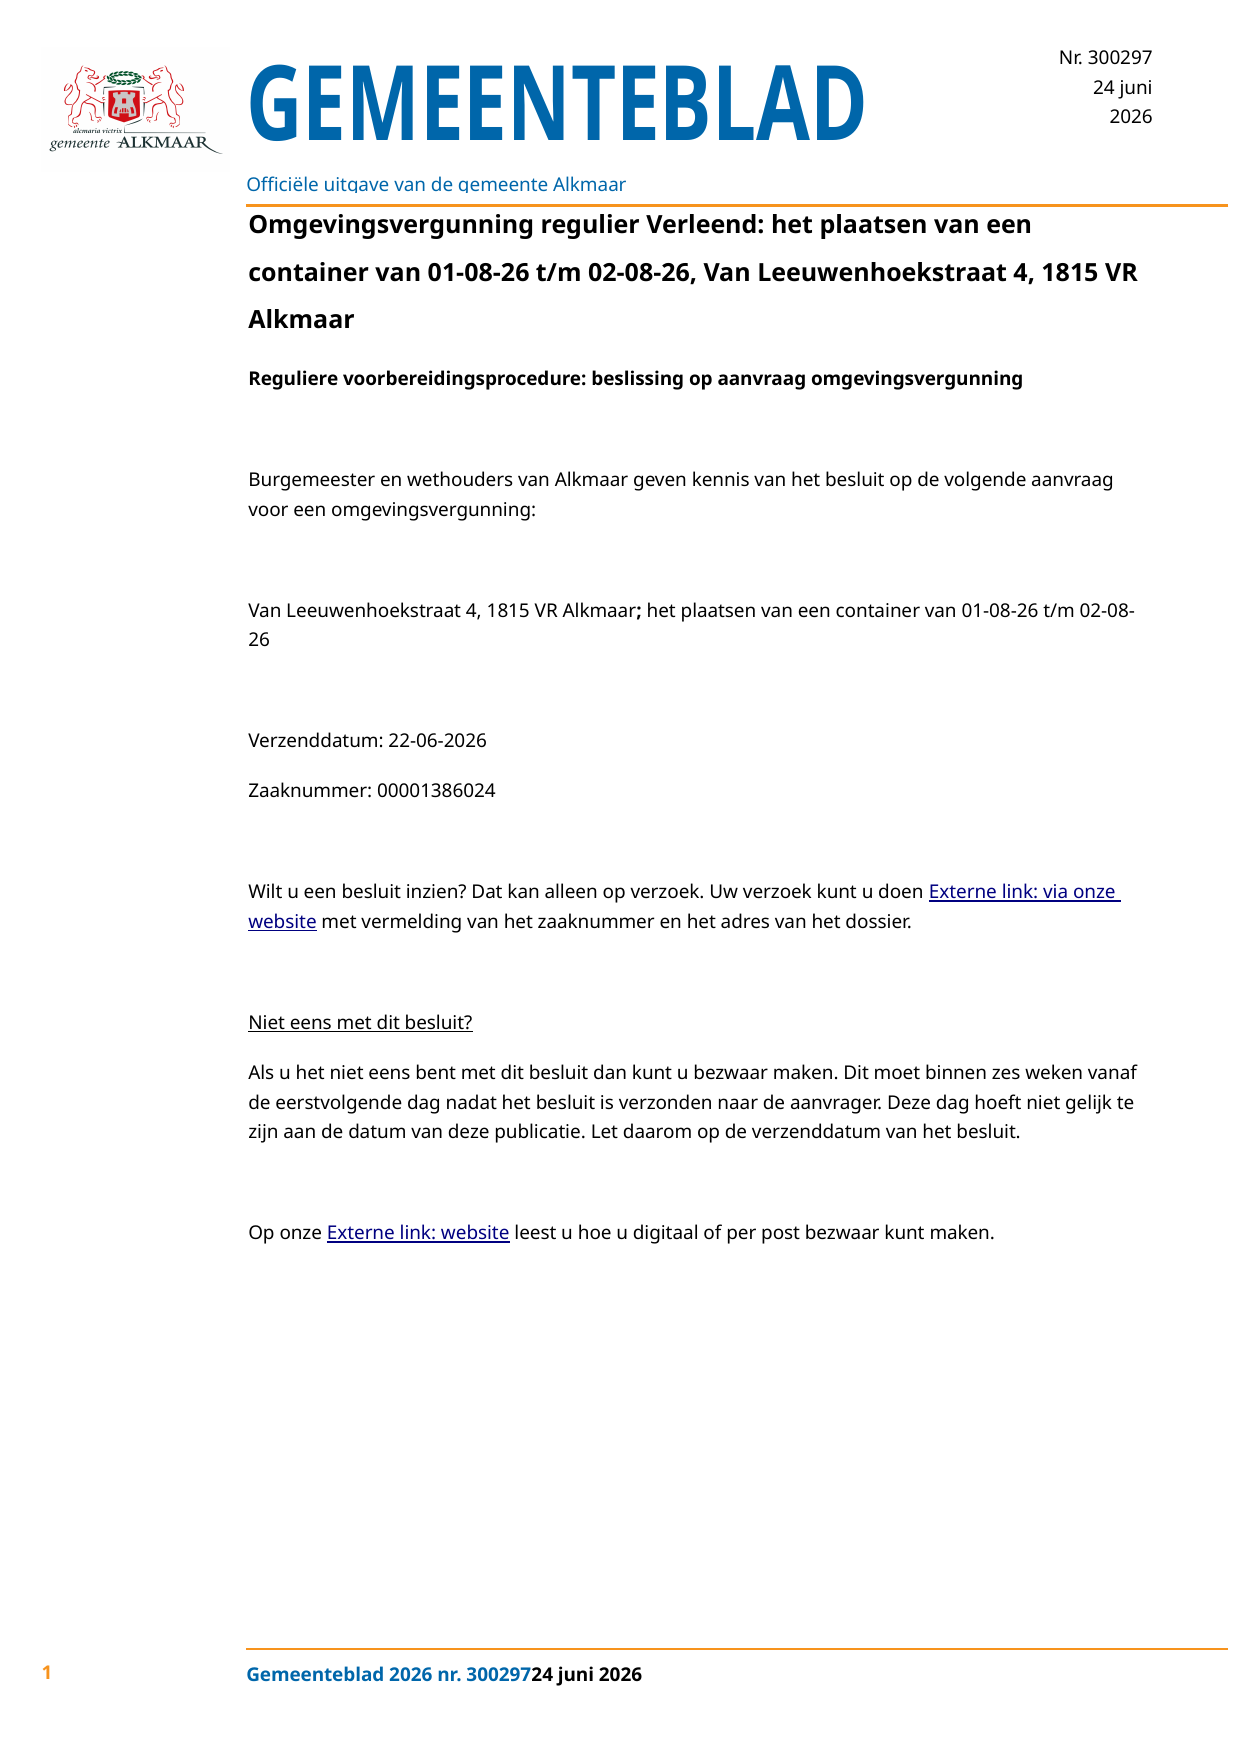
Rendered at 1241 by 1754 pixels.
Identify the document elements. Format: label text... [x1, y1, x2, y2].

text Van Leeuwenhoekstraat 4, 1815 VR Alkmaar; het plaatsen van een container van 01-08-26 t/m 02-08-26 [248, 597, 1152, 652]
text Verzenddatum: 22-06-2026 [248, 727, 1152, 753]
text Op onze Externe link: website leest u hoe u digitaal of per post bezwaar kunt maken. [248, 1219, 1152, 1245]
text Wilt u een besluit inzien? Dat kan alleen op verzoek. Uw verzoek kunt u doen Externe link: via onze website met vermelding van het zaaknummer en het adres van het dossier. [248, 878, 1152, 934]
text Zaaknummer: 00001386024 [248, 778, 1152, 803]
text Reguliere voorbereidingsprocedure: beslissing op aanvraag omgevingsvergunning [248, 366, 1152, 391]
text Niet eens met dit besluit? [248, 1009, 1152, 1034]
text Burgemeester en wethouders van Alkmaar geven kennis van het besluit op de volgende aanvraag voor een omgevingsvergunning: [248, 466, 1152, 522]
text Omgevingsvergunning regulier Verleend: het plaatsen van een container van 01-08-26 t/m 02-08-26, Van Leeuwenhoekstraat 4, 1815 VR Alkmaar [248, 207, 1152, 336]
text Als u het niet eens bent met dit besluit dan kunt u bezwaar maken. Dit moet binnen zes weken vanaf de eerstvolgende dag nadat het besluit is verzonden naar de aanvrager. Deze dag hoeft niet gelijk te zijn aan de datum van deze publicatie. Let daarom op de verzenddatum van het besluit. [248, 1059, 1152, 1144]
picture [41, 47, 231, 172]
